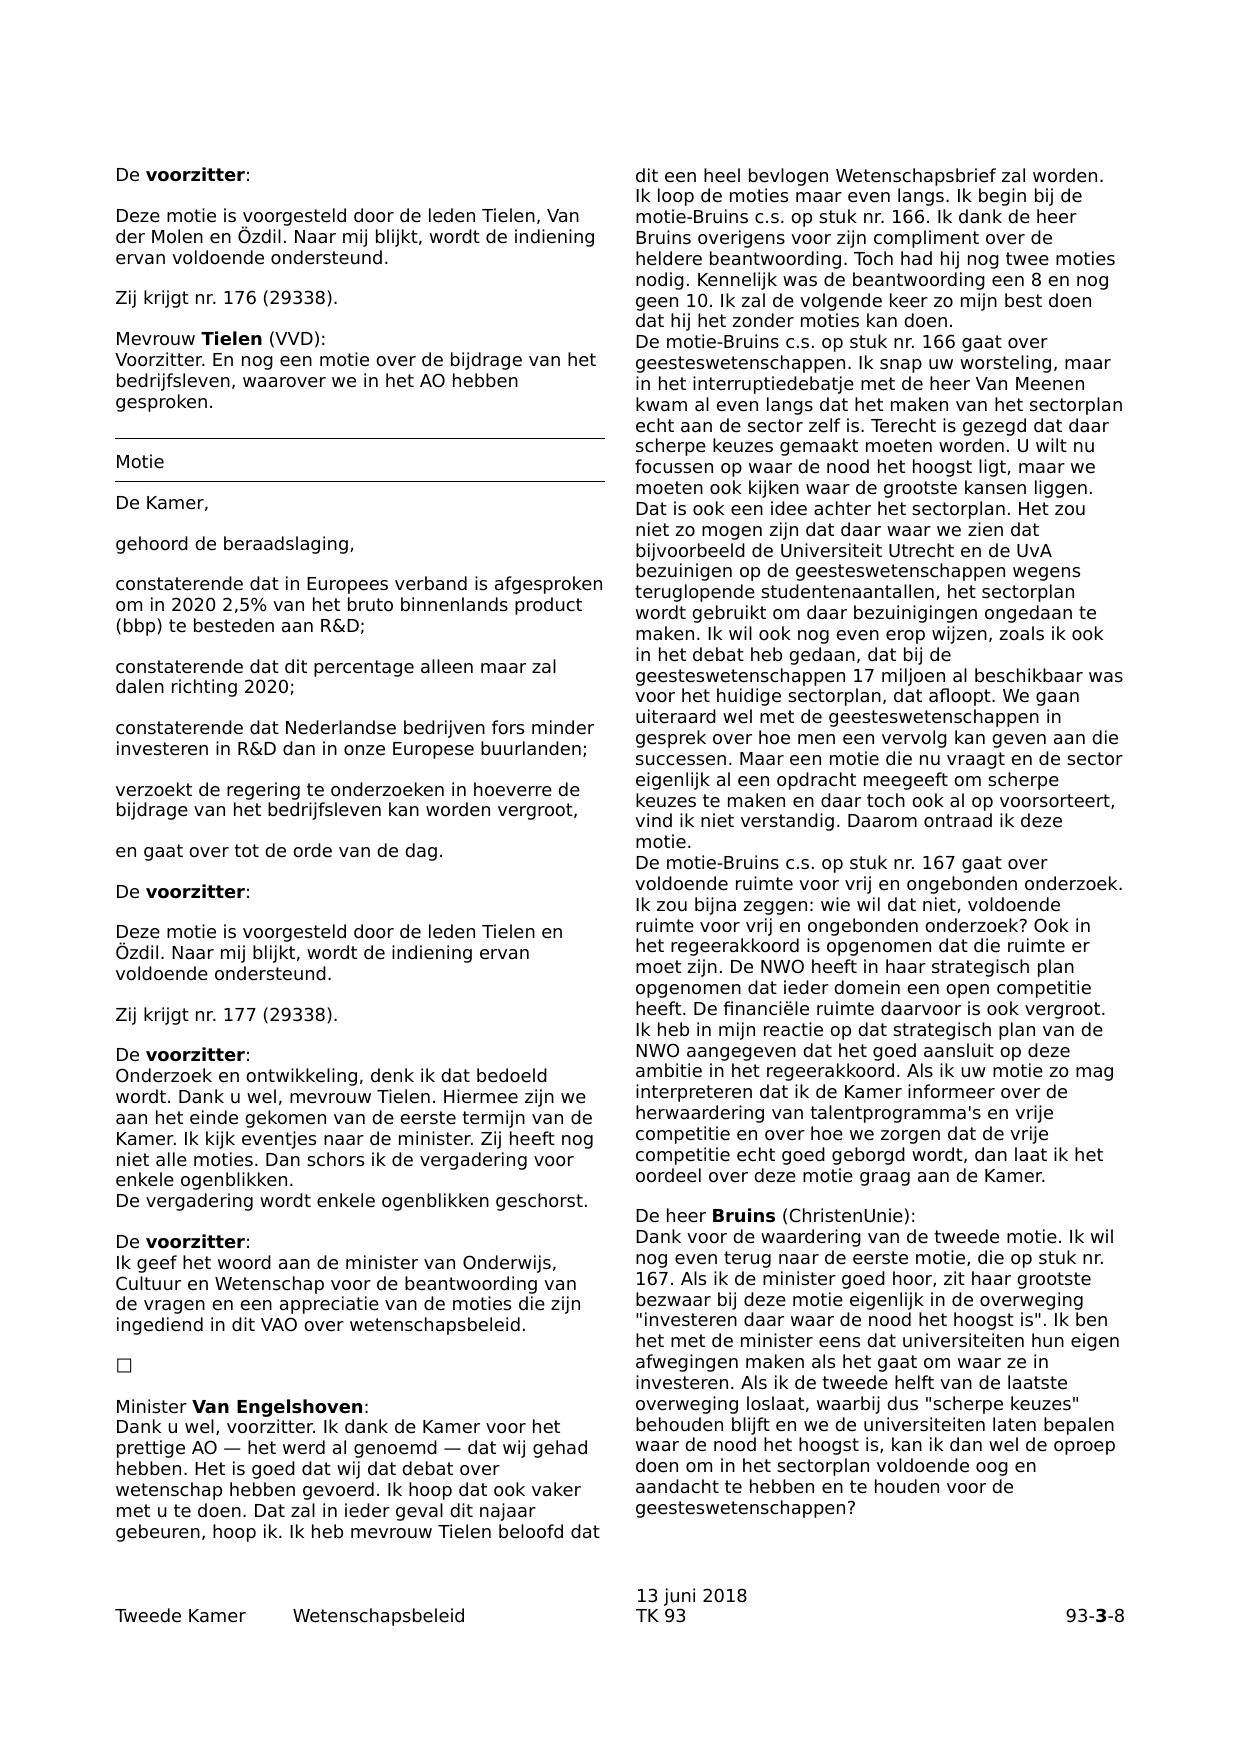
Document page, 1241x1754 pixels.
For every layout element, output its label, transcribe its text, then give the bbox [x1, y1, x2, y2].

text De Kamer, [115, 493, 605, 513]
text Ik loop de moties maar even langs. Ik begin bij de motie-Bruins c.s. op stuk nr. 166. Ik dank de heer Bruins overigens voor zijn compliment over de heldere beantwoording. Toch had hij nog twee moties nodig. Kennelijk was de beantwoording een 8 en nog geen 10. Ik zal de volgende keer zo mijn best doen dat hij het zonder moties kan doen. [635, 186, 1125, 332]
text De heer Bruins (ChristenUnie): [635, 1206, 1125, 1227]
text Minister Van Engelshoven: [115, 1397, 605, 1417]
text Dank voor de waardering van de tweede motie. Ik wil nog even terug naar de eerste motie, die op stuk nr. 167. Als ik de minister goed hoor, zit haar grootste bezwaar bij deze motie eigenlijk in de overweging "investeren daar waar de nood het hoogst is". Ik ben het met de minister eens dat universiteiten hun eigen afwegingen maken als het gaat om waar ze in investeren. Als ik de tweede helft van de laatste overweging loslaat, waarbij dus "scherpe keuzes" behouden blijft en we de universiteiten laten bepalen waar de nood het hoogst is, kan ik dan wel de oproep doen om in het sectorplan voldoende oog en aandacht te hebben en te houden voor de geesteswetenschappen? [635, 1227, 1125, 1518]
text ⬜ [115, 1356, 605, 1377]
text Mevrouw Tielen (VVD): [115, 329, 605, 350]
text De motie-Bruins c.s. op stuk nr. 167 gaat over voldoende ruimte voor vrij en ongebonden onderzoek. Ik zou bijna zeggen: wie wil dat niet, voldoende ruimte voor vrij en ongebonden onderzoek? Ook in het regeerakkoord is opgenomen dat die ruimte er moet zijn. De NWO heeft in haar strategisch plan opgenomen dat ieder domein een open competitie heeft. De financiële ruimte daarvoor is ook vergroot. Ik heb in mijn reactie op dat strategisch plan van de NWO aangegeven dat het goed aansluit op deze ambitie in het regeerakkoord. Als ik uw motie zo mag interpreteren dat ik de Kamer informeer over de herwaardering van talentprogramma's en vrije competitie en over hoe we zorgen dat de vrije competitie echt goed geborgd wordt, dan laat ik het oordeel over deze motie graag aan de Kamer. [635, 853, 1125, 1186]
text Onderzoek en ontwikkeling, denk ik dat bedoeld wordt. Dank u wel, mevrouw Tielen. Hiermee zijn we aan het einde gekomen van de eerste termijn van de Kamer. Ik kijk eventjes naar de minister. Zij heeft nog niet alle moties. Dan schors ik de vergadering voor enkele ogenblikken. [115, 1066, 605, 1191]
text Zij krijgt nr. 176 (29338). [115, 288, 605, 309]
text Deze motie is voorgesteld door de leden Tielen, Van der Molen en Özdil. Naar mij blijkt, wordt de indiening ervan voldoende ondersteund. [115, 206, 605, 268]
text verzoekt de regering te onderzoeken in hoeverre de bijdrage van het bedrijfsleven kan worden vergroot, [115, 779, 605, 821]
text De voorzitter: [115, 1232, 605, 1252]
text Voorzitter. En nog een motie over de bijdrage van het bedrijfsleven, waarover we in het AO hebben gesproken. [115, 350, 605, 412]
text De voorzitter: [115, 882, 605, 902]
text constaterende dat dit percentage alleen maar zal dalen richting 2020; [115, 656, 605, 698]
text De voorzitter: [115, 1045, 605, 1066]
text Deze motie is voorgesteld door de leden Tielen en Özdil. Naar mij blijkt, wordt de indiening ervan voldoende ondersteund. [115, 922, 605, 984]
text constaterende dat Nederlandse bedrijven fors minder investeren in R&D dan in onze Europese buurlanden; [115, 718, 605, 759]
text Ik geef het woord aan de minister van Onderwijs, Cultuur en Wetenschap voor de beantwoording van de vragen en een appreciatie van de moties die zijn ingediend in dit VAO over wetenschapsbeleid. [115, 1252, 605, 1336]
text De voorzitter: [115, 165, 605, 186]
text constaterende dat in Europees verband is afgesproken om in 2020 2,5% van het bruto binnenlands product (bbp) te besteden aan R&D; [115, 574, 605, 636]
text gehoord de beraadslaging, [115, 533, 605, 554]
text Zij krijgt nr. 177 (29338). [115, 1004, 605, 1025]
text en gaat over tot de orde van de dag. [115, 841, 605, 862]
text Dank u wel, voorzitter. Ik dank de Kamer voor het prettige AO — het werd al genoemd — dat wij gehad hebben. Het is goed dat wij dat debat over wetenschap hebben gevoerd. Ik hoop dat ook vaker met u te doen. Dat zal in ieder geval dit najaar gebeuren, hoop ik. Ik heb mevrouw Tielen beloofd dat [115, 1417, 605, 1542]
text De motie-Bruins c.s. op stuk nr. 166 gaat over geesteswetenschappen. Ik snap uw worsteling, maar in het interruptiedebatje met de heer Van Meenen kwam al even langs dat het maken van het sectorplan echt aan de sector zelf is. Terecht is gezegd dat daar scherpe keuzes gemaakt moeten worden. U wilt nu focussen op waar de nood het hoogst ligt, maar we moeten ook kijken waar de grootste kansen liggen. Dat is ook een idee achter het sectorplan. Het zou niet zo mogen zijn dat daar waar we zien dat bijvoorbeeld de Universiteit Utrecht en de UvA bezuinigen op de geesteswetenschappen wegens teruglopende studentenaantallen, het sectorplan wordt gebruikt om daar bezuinigingen ongedaan te maken. Ik wil ook nog even erop wijzen, zoals ik ook in het debat heb gedaan, dat bij de geesteswetenschappen 17 miljoen al beschikbaar was voor het huidige sectorplan, dat afloopt. We gaan uiteraard wel met de geesteswetenschappen in gesprek over hoe men een vervolg kan geven aan die successen. Maar een motie die nu vraagt en de sector eigenlijk al een opdracht meegeeft om scherpe keuzes te maken en daar toch ook al op voorsorteert, vind ik niet verstandig. Daarom ontraad ik deze motie. [635, 332, 1125, 853]
text De vergadering wordt enkele ogenblikken geschorst. [115, 1191, 605, 1212]
text dit een heel bevlogen Wetenschapsbrief zal worden. [635, 165, 1125, 186]
text Motie [115, 452, 605, 473]
